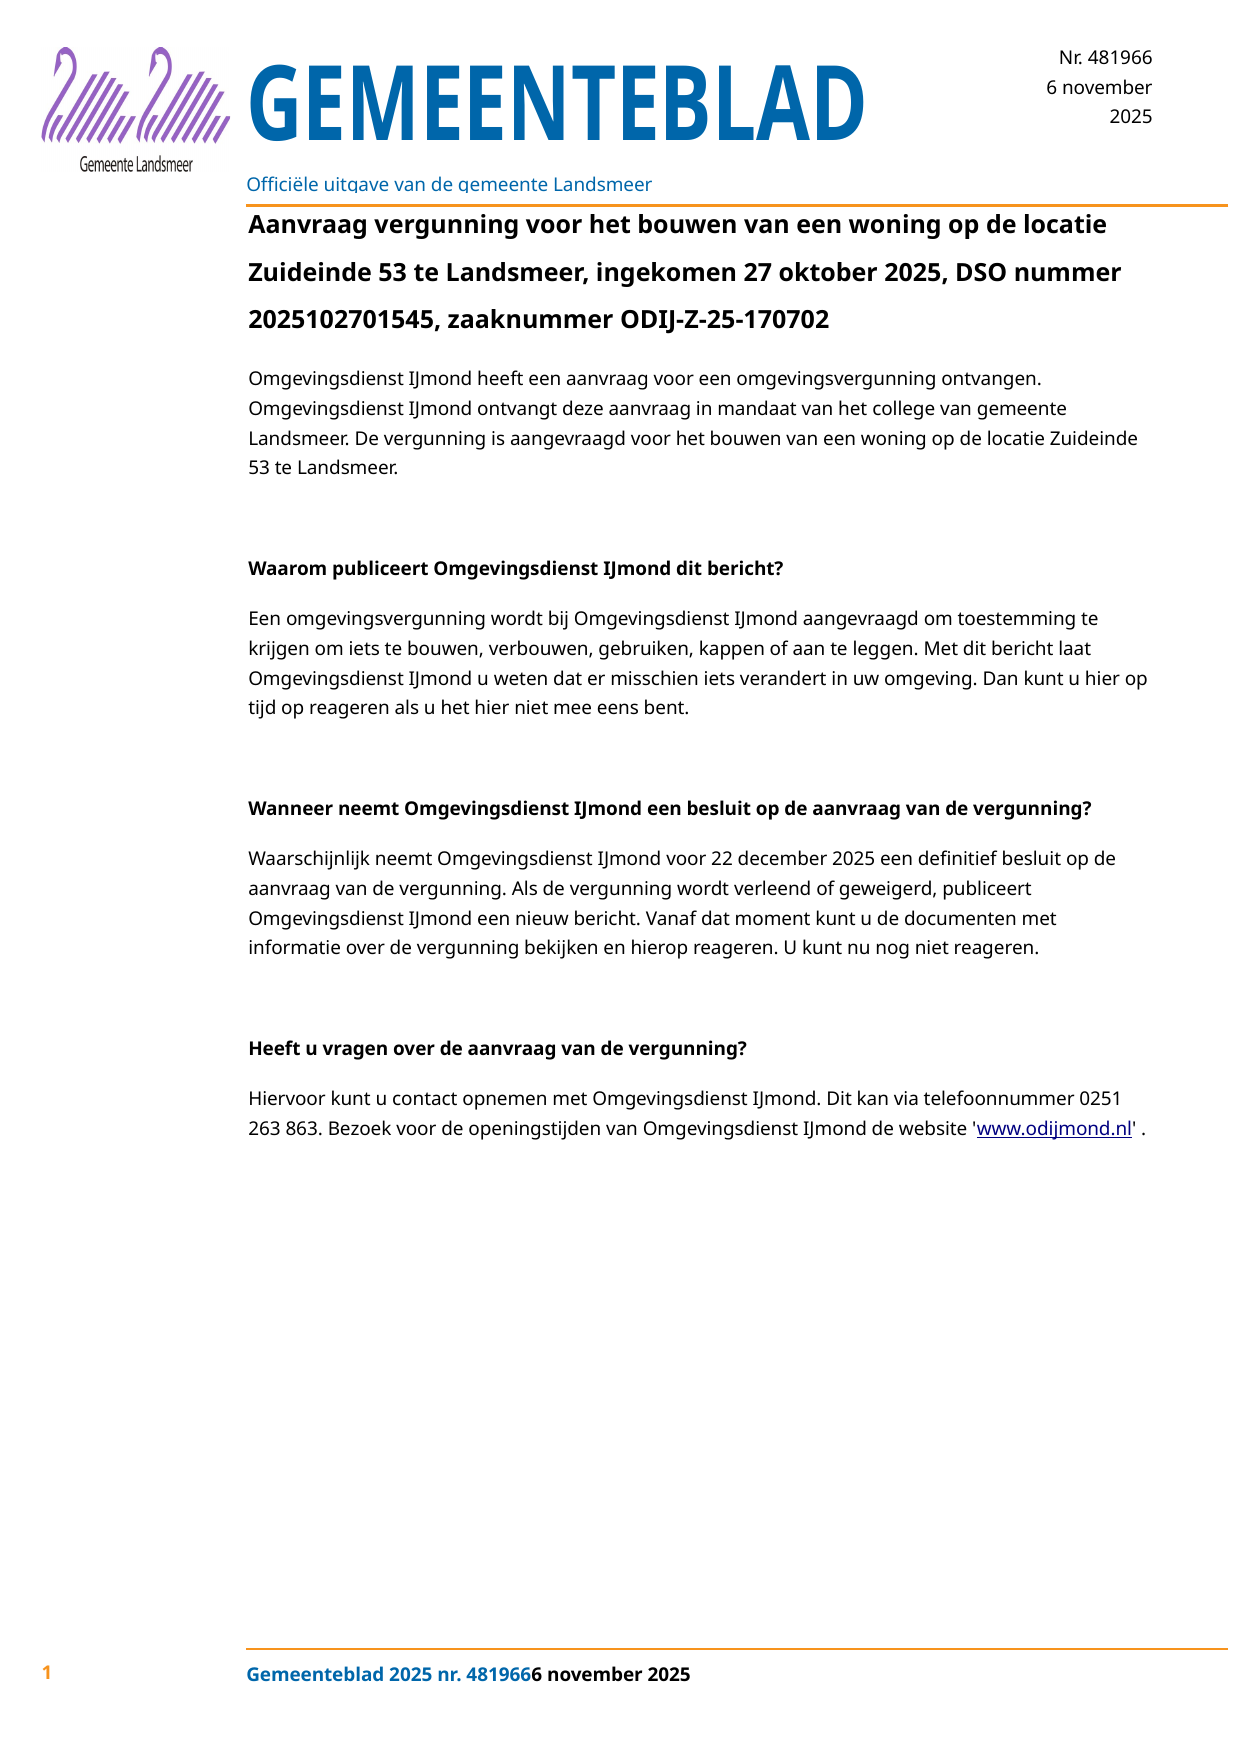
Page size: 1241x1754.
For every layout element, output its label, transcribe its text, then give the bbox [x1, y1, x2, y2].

picture [41, 47, 231, 172]
text Wanneer neemt Omgevingsdienst IJmond een besluit op de aanvraag van de vergunning? [248, 795, 1152, 821]
text Hiervoor kunt u contact opnemen met Omgevingsdienst IJmond. Dit kan via telefoonnummer 0251 263 863. Bezoek voor de openingstijden van Omgevingsdienst IJmond de website 'www.odijmond.nl' . [248, 1086, 1152, 1141]
text Heeft u vragen over de aanvraag van de vergunning? [248, 1035, 1152, 1061]
text Waarom publiceert Omgevingsdienst IJmond dit bericht? [248, 555, 1152, 581]
text Een omgevingsvergunning wordt bij Omgevingsdienst IJmond aangevraagd om toestemming te krijgen om iets te bouwen, verbouwen, gebruiken, kappen of aan te leggen. Met dit bericht laat Omgevingsdienst IJmond u weten dat er misschien iets verandert in uw omgeving. Dan kunt u hier op tijd op reageren als u het hier niet mee eens bent. [248, 606, 1152, 720]
text Waarschijnlijk neemt Omgevingsdienst IJmond voor 22 december 2025 een definitief besluit op de aanvraag van de vergunning. Als de vergunning wordt verleend of geweigerd, publiceert Omgevingsdienst IJmond een nieuw bericht. Vanaf dat moment kunt u de documenten met informatie over de vergunning bekijken en hierop reageren. U kunt nu nog niet reageren. [248, 846, 1152, 960]
text Omgevingsdienst IJmond heeft een aanvraag voor een omgevingsvergunning ontvangen. Omgevingsdienst IJmond ontvangt deze aanvraag in mandaat van het college van gemeente Landsmeer. De vergunning is aangevraagd voor het bouwen van een woning op de locatie Zuideinde 53 te Landsmeer. [248, 366, 1152, 480]
text Aanvraag vergunning voor het bouwen van een woning op de locatie Zuideinde 53 te Landsmeer, ingekomen 27 oktober 2025, DSO nummer 2025102701545, zaaknummer ODIJ-Z-25-170702 [248, 207, 1152, 336]
